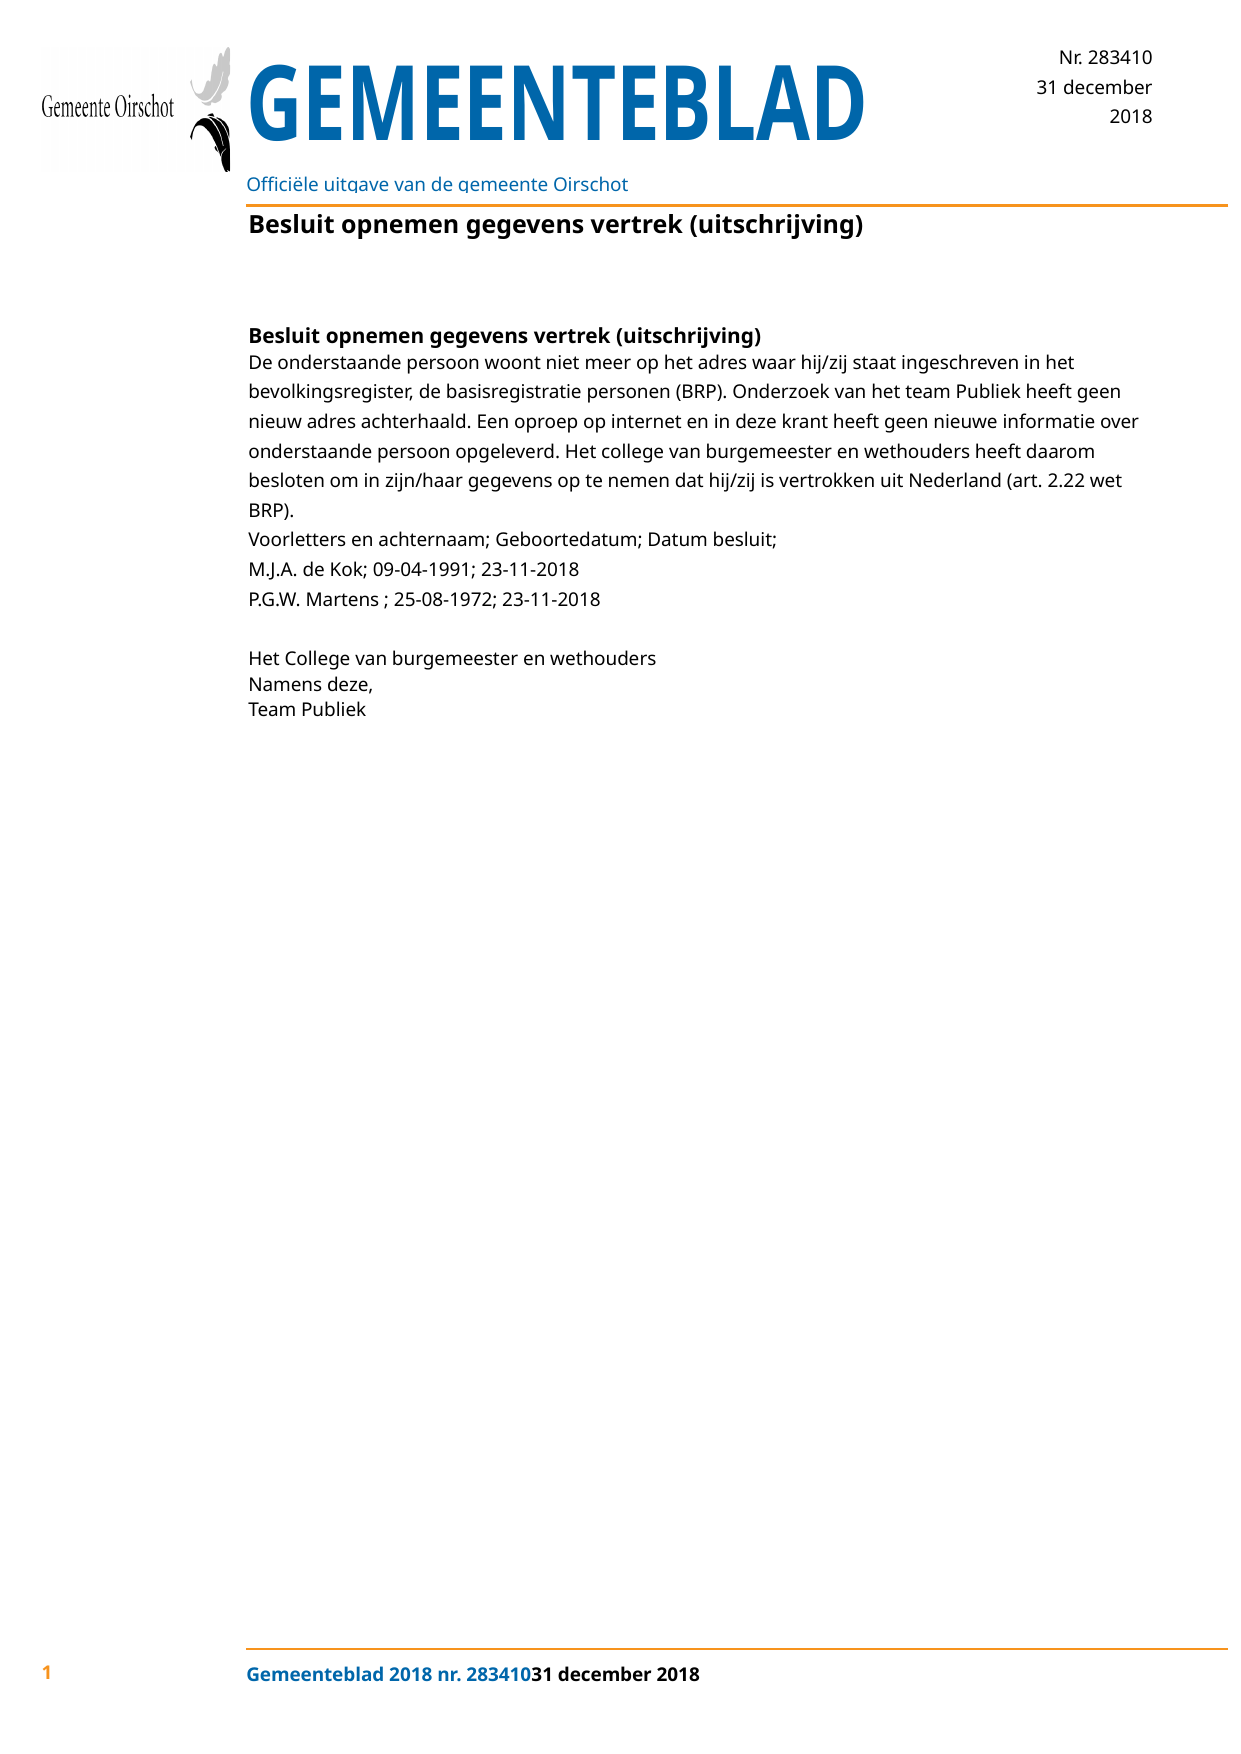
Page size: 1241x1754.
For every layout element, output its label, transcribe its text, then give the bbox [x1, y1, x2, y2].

picture [41, 47, 231, 172]
text De onderstaande persoon woont niet meer op het adres waar hij/zij staat ingeschreven in het bevolkingsregister, de basisregistratie personen (BRP). Onderzoek van het team Publiek heeft geen nieuw adres achterhaald. Een oproep op internet en in deze krant heeft geen nieuwe informatie over onderstaande persoon opgeleverd. Het college van burgemeester en wethouders heeft daarom besloten om in zijn/haar gegevens op te nemen dat hij/zij is vertrokken uit Nederland (art. 2.22 wet BRP). [248, 349, 1152, 523]
text Namens deze, [248, 671, 1152, 696]
text Team Publiek [248, 696, 1152, 722]
text Voorletters en achternaam; Geboortedatum; Datum besluit; [248, 527, 1152, 552]
text P.G.W. Martens ; 25-08-1972; 23-11-2018 [248, 586, 1152, 612]
text Besluit opnemen gegevens vertrek (uitschrijving) [248, 321, 1152, 349]
text Besluit opnemen gegevens vertrek (uitschrijving) [248, 207, 1152, 241]
text Het College van burgemeester en wethouders [248, 645, 1152, 671]
text M.J.A. de Kok; 09-04-1991; 23-11-2018 [248, 556, 1152, 582]
